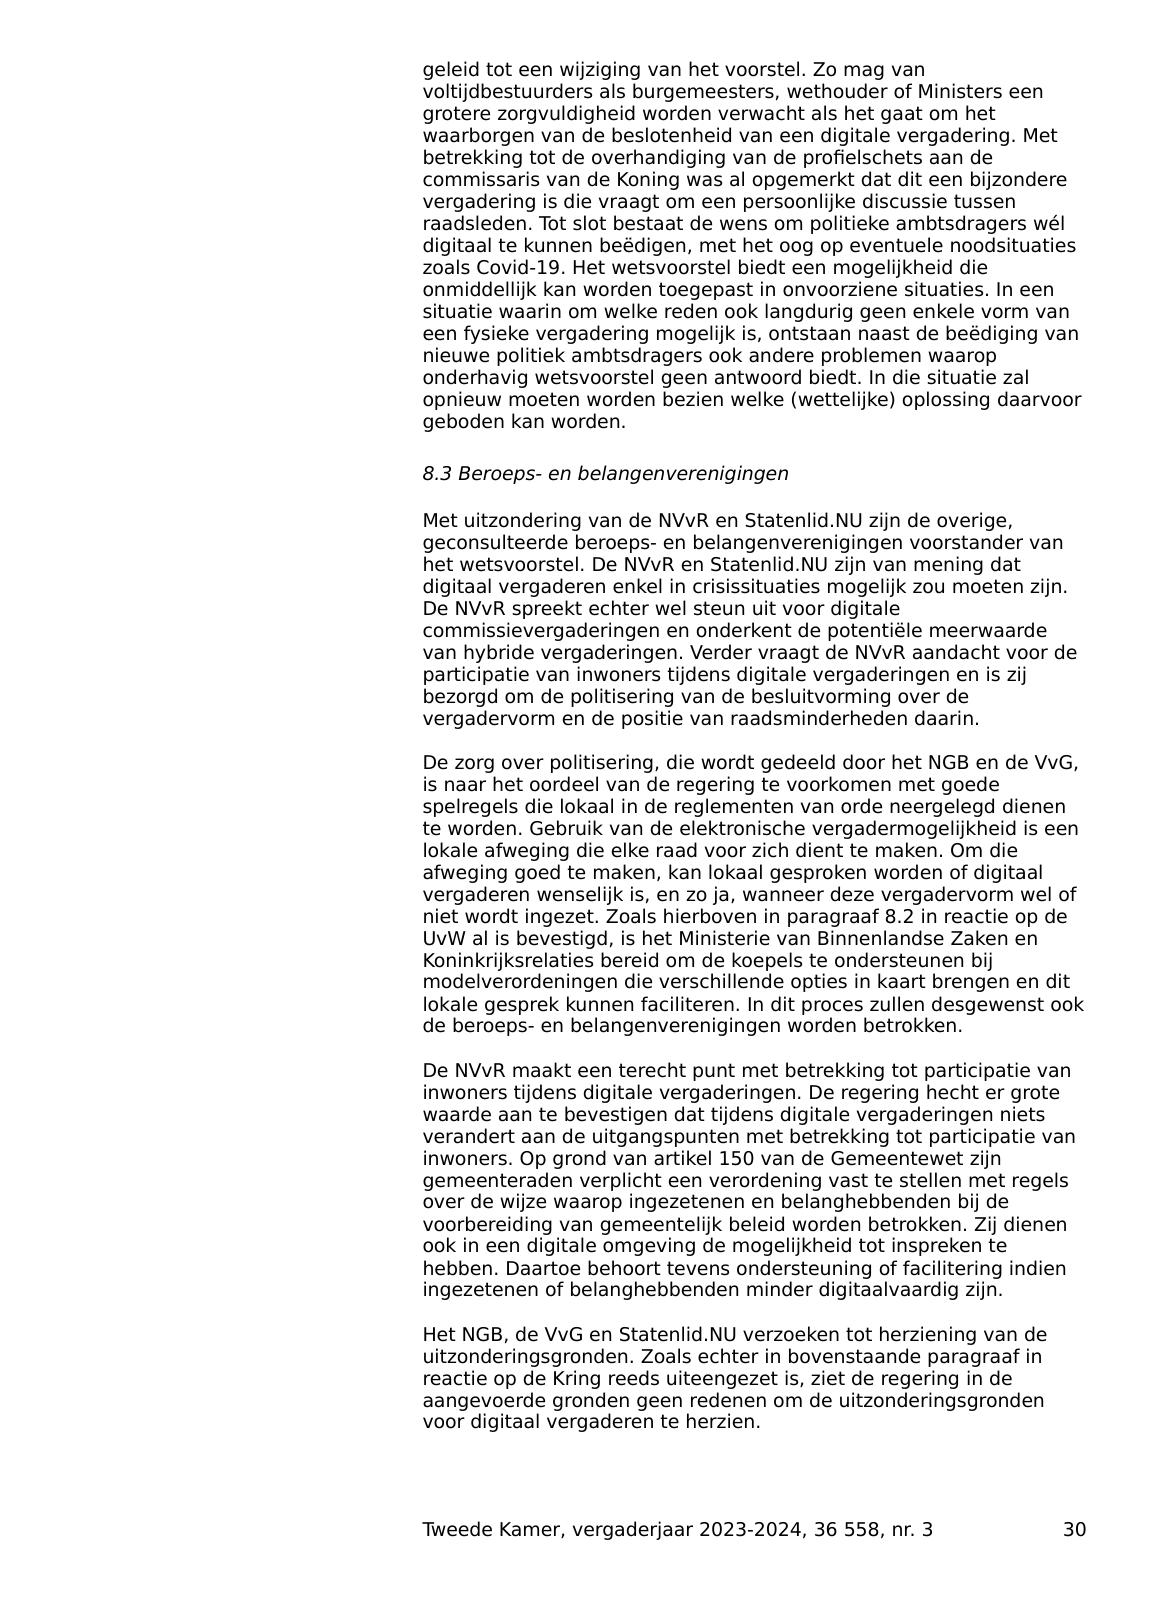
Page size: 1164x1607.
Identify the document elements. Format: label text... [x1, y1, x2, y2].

text De NVvR maakt een terecht punt met betrekking tot participatie van inwoners tijdens digitale vergaderingen. De regering hecht er grote waarde aan te bevestigen dat tijdens digitale vergaderingen niets verandert aan de uitgangspunten met betrekking tot participatie van inwoners. Op grond van artikel 150 van de Gemeentewet zijn gemeenteraden verplicht een verordening vast te stellen met regels over de wijze waarop ingezetenen en belanghebbenden bij de voorbereiding van gemeentelijk beleid worden betrokken. Zij dienen ook in een digitale omgeving de mogelijkheid tot inspreken te hebben. Daartoe behoort tevens ondersteuning of facilitering indien ingezetenen of belanghebbenden minder digitaalvaardig zijn. [422, 1059, 1087, 1301]
subtitle 8.3 Beroeps- en belangenverenigingen [422, 463, 1087, 485]
text geleid tot een wijziging van het voorstel. Zo mag van voltijdbestuurders als burgemeesters, wethouder of Ministers een grotere zorgvuldigheid worden verwacht als het gaat om het waarborgen van de beslotenheid van een digitale vergadering. Met betrekking tot de overhandiging van de profielschets aan de commissaris van de Koning was al opgemerkt dat dit een bijzondere vergadering is die vraagt om een persoonlijke discussie tussen raadsleden. Tot slot bestaat de wens om politieke ambtsdragers wél digitaal te kunnen beëdigen, met het oog op eventuele noodsituaties zoals Covid-19. Het wetsvoorstel biedt een mogelijkheid die onmiddellijk kan worden toegepast in onvoorziene situaties. In een situatie waarin om welke reden ook langdurig geen enkele vorm van een fysieke vergadering mogelijk is, ontstaan naast de beëdiging van nieuwe politiek ambtsdragers ook andere problemen waarop onderhavig wetsvoorstel geen antwoord biedt. In die situatie zal opnieuw moeten worden bezien welke (wettelijke) oplossing daarvoor geboden kan worden. [422, 59, 1087, 433]
text Het NGB, de VvG en Statenlid.NU verzoeken tot herziening van de uitzonderingsgronden. Zoals echter in bovenstaande paragraaf in reactie op de Kring reeds uiteengezet is, ziet de regering in de aangevoerde gronden geen redenen om de uitzonderingsgronden voor digitaal vergaderen te herzien. [422, 1323, 1087, 1433]
text Met uitzondering van de NVvR en Statenlid.NU zijn de overige, geconsulteerde beroeps- en belangenverenigingen voorstander van het wetsvoorstel. De NVvR en Statenlid.NU zijn van mening dat digitaal vergaderen enkel in crisissituaties mogelijk zou moeten zijn. De NVvR spreekt echter wel steun uit voor digitale commissievergaderingen en onderkent de potentiële meerwaarde van hybride vergaderingen. Verder vraagt de NVvR aandacht voor de participatie van inwoners tijdens digitale vergaderingen en is zij bezorgd om de politisering van de besluitvorming over de vergadervorm en de positie van raadsminderheden daarin. [422, 510, 1087, 729]
text De zorg over politisering, die wordt gedeeld door het NGB en de VvG, is naar het oordeel van de regering te voorkomen met goede spelregels die lokaal in de reglementen van orde neergelegd dienen te worden. Gebruik van de elektronische vergadermogelijkheid is een lokale afweging die elke raad voor zich dient te maken. Om die afweging goed te maken, kan lokaal gesproken worden of digitaal vergaderen wenselijk is, en zo ja, wanneer deze vergadervorm wel of niet wordt ingezet. Zoals hierboven in paragraaf 8.2 in reactie op de UvW al is bevestigd, is het Ministerie van Binnenlandse Zaken en Koninkrijksrelaties bereid om de koepels te ondersteunen bij modelverordeningen die verschillende opties in kaart brengen en dit lokale gesprek kunnen faciliteren. In dit proces zullen desgewenst ook de beroeps- en belangenverenigingen worden betrokken. [422, 752, 1087, 1037]
